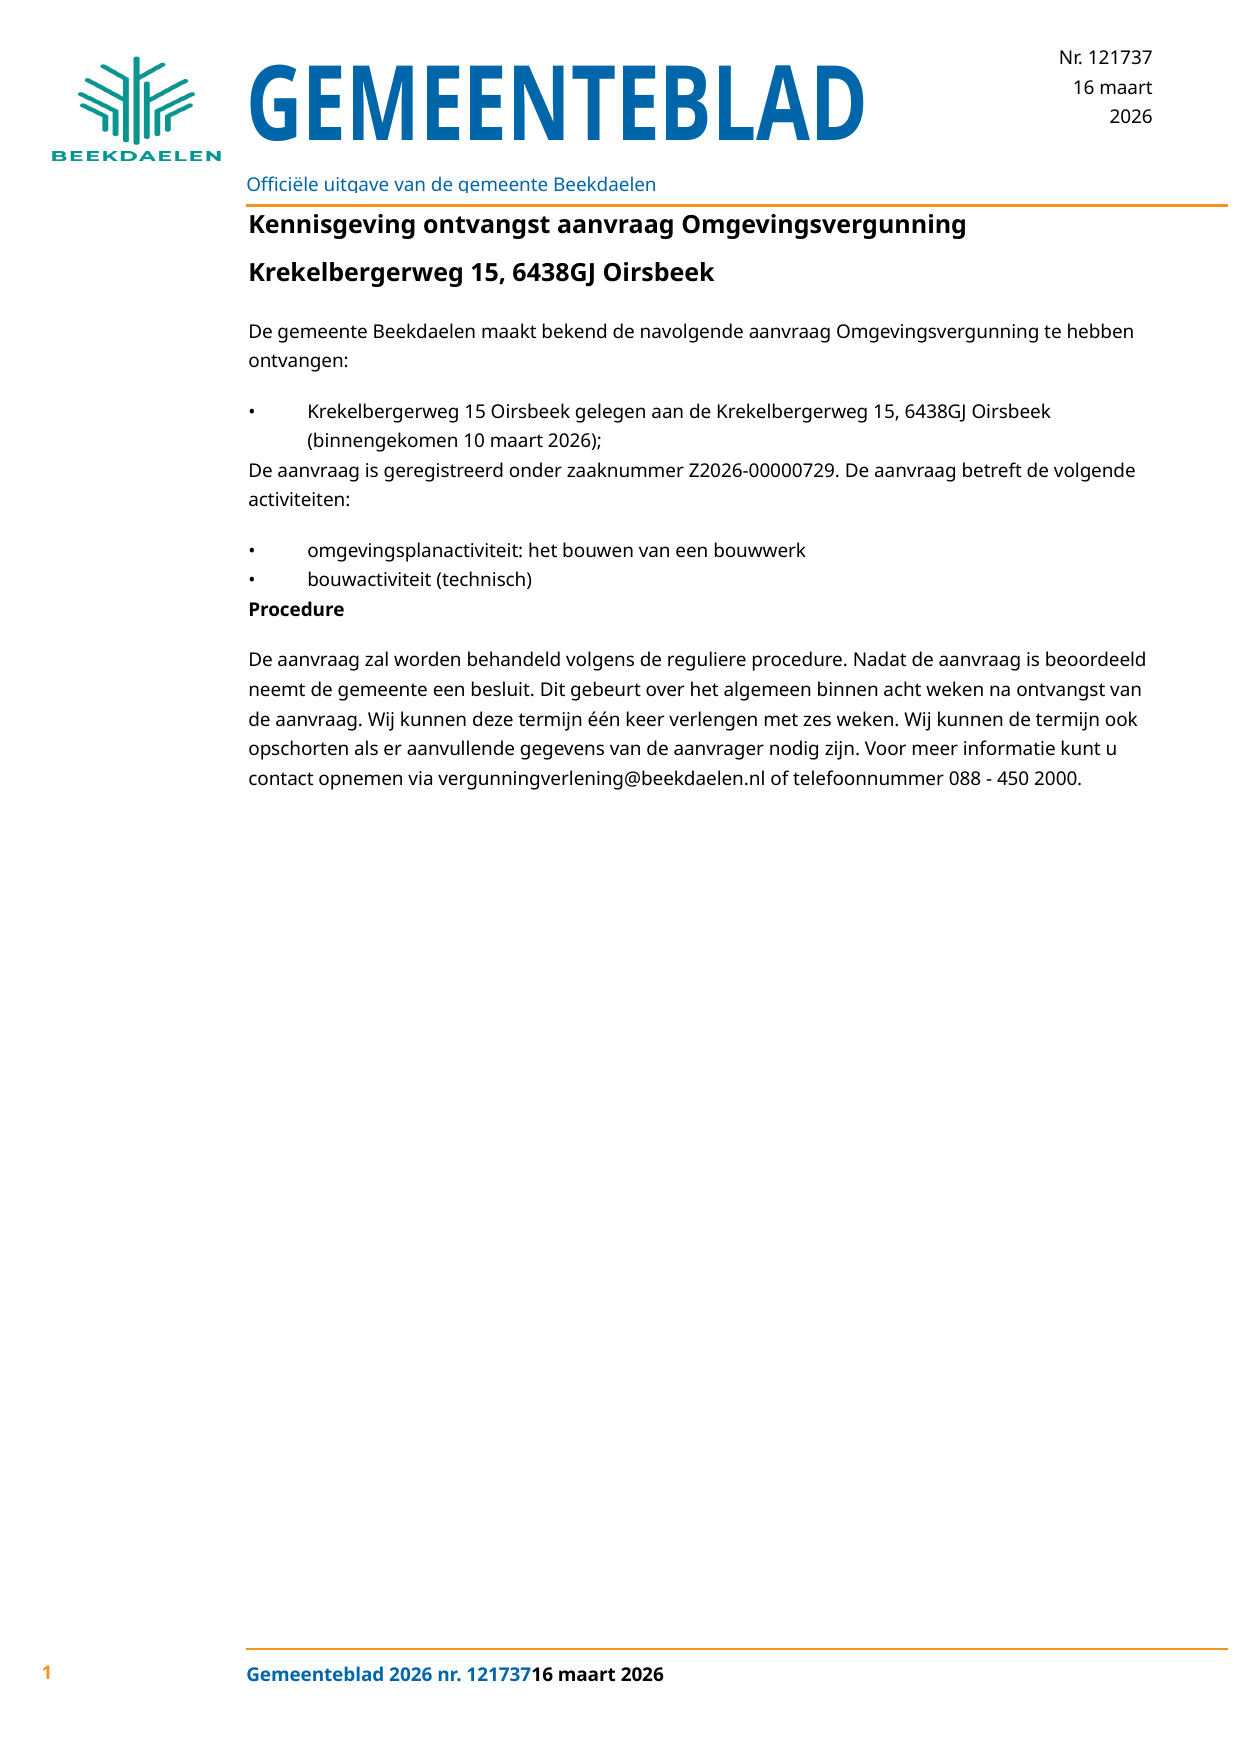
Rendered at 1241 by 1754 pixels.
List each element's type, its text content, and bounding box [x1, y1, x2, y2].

text De aanvraag zal worden behandeld volgens de reguliere procedure. Nadat de aanvraag is beoordeeld neemt de gemeente een besluit. Dit gebeurt over het algemeen binnen acht weken na ontvangst van de aanvraag. Wij kunnen deze termijn één keer verlengen met zes weken. Wij kunnen de termijn ook opschorten als er aanvullende gegevens van de aanvrager nodig zijn. Voor meer informatie kunt u contact opnemen via vergunningverlening@beekdaelen.nl of telefoonnummer 088 - 450 2000. [248, 647, 1152, 791]
picture [41, 47, 231, 172]
list bouwactiviteit (technisch) [248, 567, 1152, 592]
list Krekelbergerweg 15 Oirsbeek gelegen aan de Krekelbergerweg 15, 6438GJ Oirsbeek (binnengekomen 10 maart 2026); [248, 398, 1152, 453]
text De aanvraag is geregistreerd onder zaaknummer Z2026-00000729. De aanvraag betreft de volgende activiteiten: [248, 457, 1152, 512]
text Procedure [248, 596, 1152, 622]
text De gemeente Beekdaelen maakt bekend de navolgende aanvraag Omgevingsvergunning te hebben ontvangen: [248, 318, 1152, 373]
list omgevingsplanactiviteit: het bouwen van een bouwwerk [248, 537, 1152, 563]
text Kennisgeving ontvangst aanvraag Omgevingsvergunning Krekelbergerweg 15, 6438GJ Oirsbeek [248, 207, 1152, 288]
